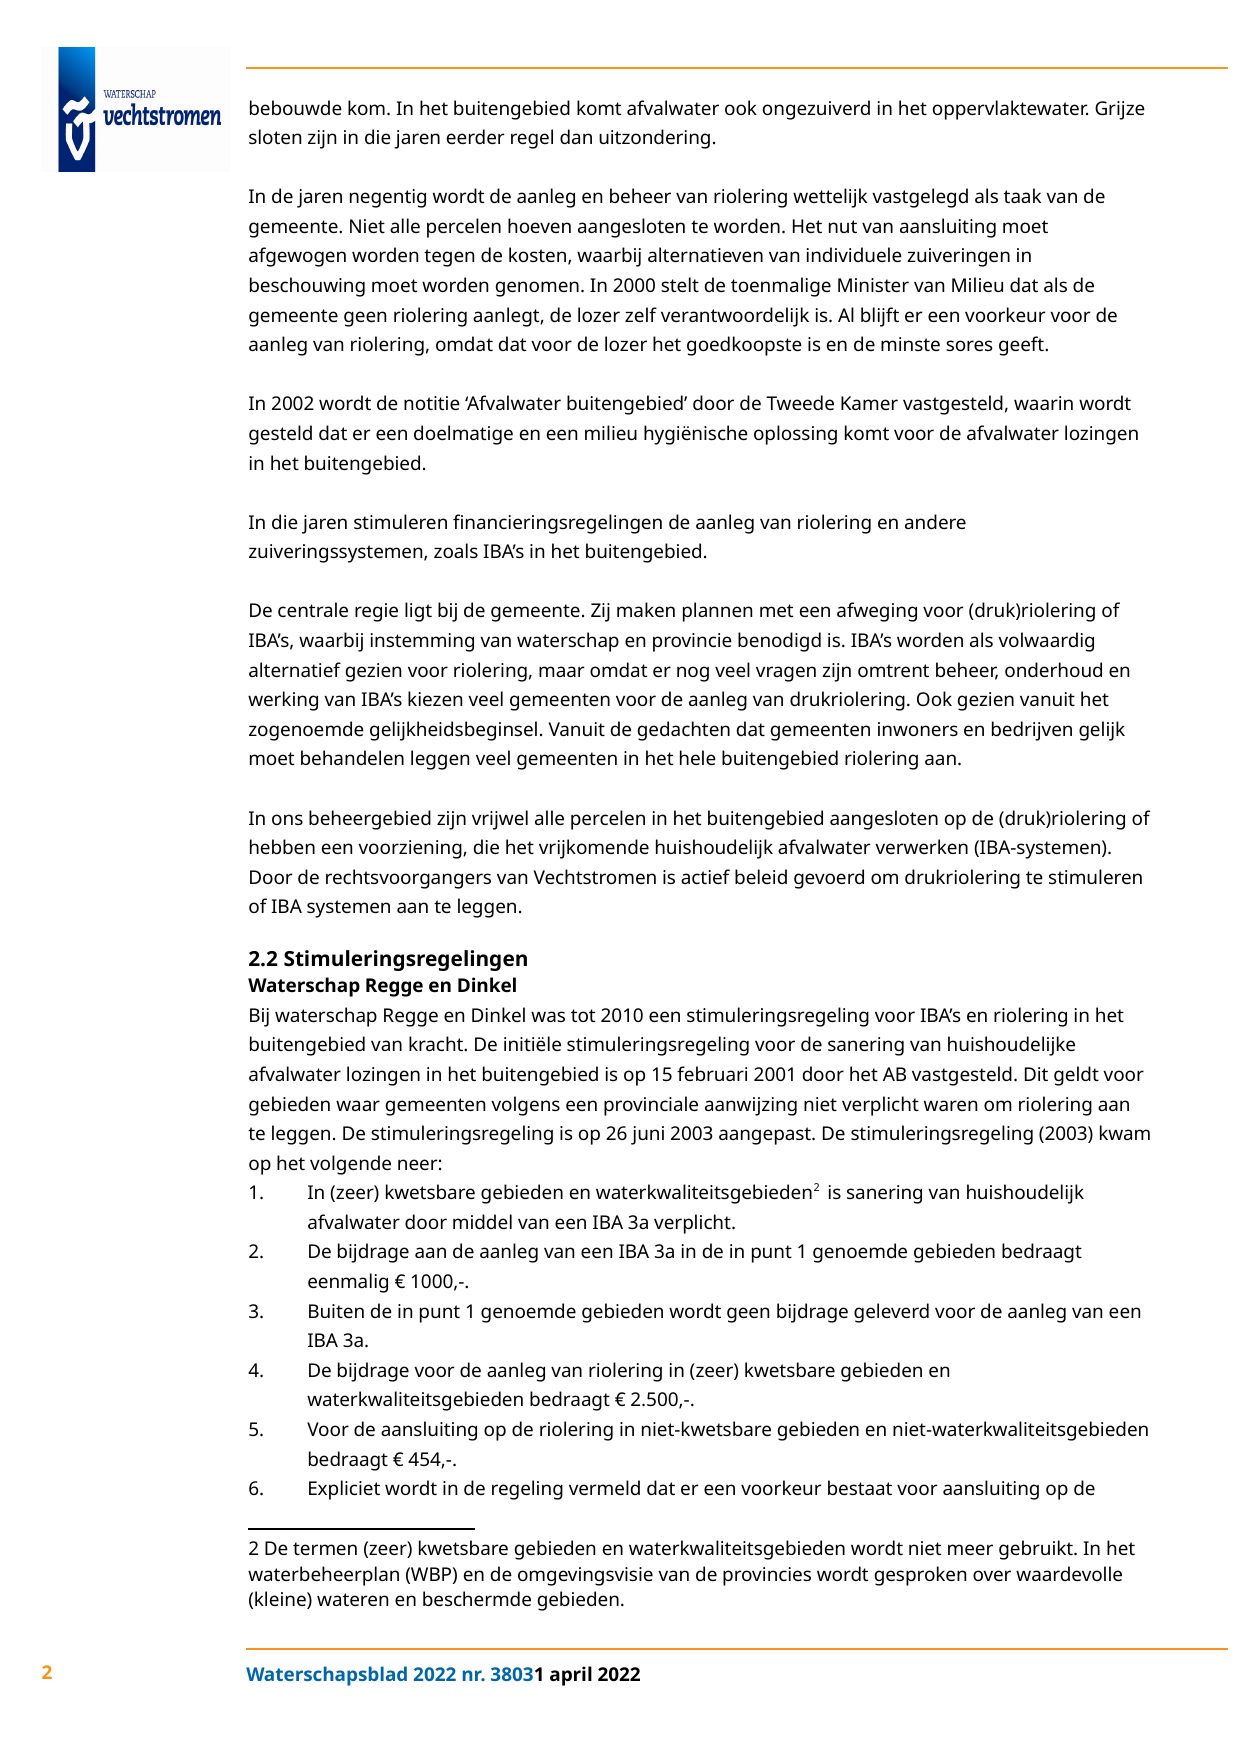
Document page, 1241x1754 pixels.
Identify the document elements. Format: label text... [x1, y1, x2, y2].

list Voor de aansluiting op de riolering in niet-kwetsbare gebieden en niet-waterkwaliteitsgebieden bedraagt € 454,-. [248, 1416, 1152, 1471]
text 2.2 Stimuleringsregelingen [248, 944, 1152, 972]
text Bij waterschap Regge en Dinkel was tot 2010 een stimuleringsregeling voor IBA’s en riolering in het buitengebied van kracht. De initiële stimuleringsregeling voor de sanering van huishoudelijke afvalwater lozingen in het buitengebied is op 15 februari 2001 door het AB vastgesteld. Dit geldt voor gebieden waar gemeenten volgens een provinciale aanwijzing niet verplicht waren om riolering aan te leggen. De stimuleringsregeling is op 26 juni 2003 aangepast. De stimuleringsregeling (2003) kwam op het volgende neer: [248, 1002, 1152, 1176]
text De centrale regie ligt bij de gemeente. Zij maken plannen met een afweging voor (druk)riolering of IBA’s, waarbij instemming van waterschap en provincie benodigd is. IBA’s worden als volwaardig alternatief gezien voor riolering, maar omdat er nog veel vragen zijn omtrent beheer, onderhoud en werking van IBA’s kiezen veel gemeenten voor de aanleg van drukriolering. Ook gezien vanuit het zogenoemde gelijkheidsbeginsel. Vanuit de gedachten dat gemeenten inwoners en bedrijven gelijk moet behandelen leggen veel gemeenten in het hele buitengebied riolering aan. [248, 598, 1152, 771]
list De termen (zeer) kwetsbare gebieden en waterkwaliteitsgebieden wordt niet meer gebruikt. In het waterbeheerplan (WBP) en de omgevingsvisie van de provincies wordt gesproken over waardevolle (kleine) wateren en beschermde gebieden. [248, 1535, 1152, 1612]
text Waterschap Regge en Dinkel [248, 972, 1152, 998]
text In de jaren negentig wordt de aanleg en beheer van riolering wettelijk vastgelegd als taak van de gemeente. Niet alle percelen hoeven aangesloten te worden. Het nut van aansluiting moet afgewogen worden tegen de kosten, waarbij alternatieven van individuele zuiveringen in beschouwing moet worden genomen. In 2000 stelt de toenmalige Minister van Milieu dat als de gemeente geen riolering aanlegt, de lozer zelf verantwoordelijk is. Al blijft er een voorkeur voor de aanleg van riolering, omdat dat voor de lozer het goedkoopste is en de minste sores geeft. [248, 183, 1152, 357]
list Buiten de in punt 1 genoemde gebieden wordt geen bijdrage geleverd voor de aanleg van een IBA 3a. [248, 1298, 1152, 1353]
picture [41, 47, 231, 172]
list In (zeer) kwetsbare gebieden en waterkwaliteitsgebieden is sanering van huishoudelijk afvalwater door middel van een IBA 3a verplicht. [248, 1179, 1152, 1235]
text In die jaren stimuleren financieringsregelingen de aanleg van riolering en andere zuiveringssystemen, zoals IBA’s in het buitengebied. [248, 509, 1152, 564]
text bebouwde kom. In het buitengebied komt afvalwater ook ongezuiverd in het oppervlaktewater. Grijze sloten zijn in die jaren eerder regel dan uitzondering. [248, 95, 1152, 150]
text In ons beheergebied zijn vrijwel alle percelen in het buitengebied aangesloten op de (druk)riolering of hebben een voorziening, die het vrijkomende huishoudelijk afvalwater verwerken (IBA-systemen). Door de rechtsvoorgangers van Vechtstromen is actief beleid gevoerd om drukriolering te stimuleren of IBA systemen aan te leggen. [248, 805, 1152, 919]
list De bijdrage voor de aanleg van riolering in (zeer) kwetsbare gebieden en waterkwaliteitsgebieden bedraagt € 2.500,-. [248, 1357, 1152, 1412]
text In 2002 wordt de notitie ‘Afvalwater buitengebied’ door de Tweede Kamer vastgesteld, waarin wordt gesteld dat er een doelmatige en een milieu hygiënische oplossing komt voor de afvalwater lozingen in het buitengebied. [248, 391, 1152, 476]
list De bijdrage aan de aanleg van een IBA 3a in de in punt 1 genoemde gebieden bedraagt eenmalig € 1000,-. [248, 1239, 1152, 1294]
list Expliciet wordt in de regeling vermeld dat er een voorkeur bestaat voor aansluiting op de [248, 1475, 1152, 1501]
